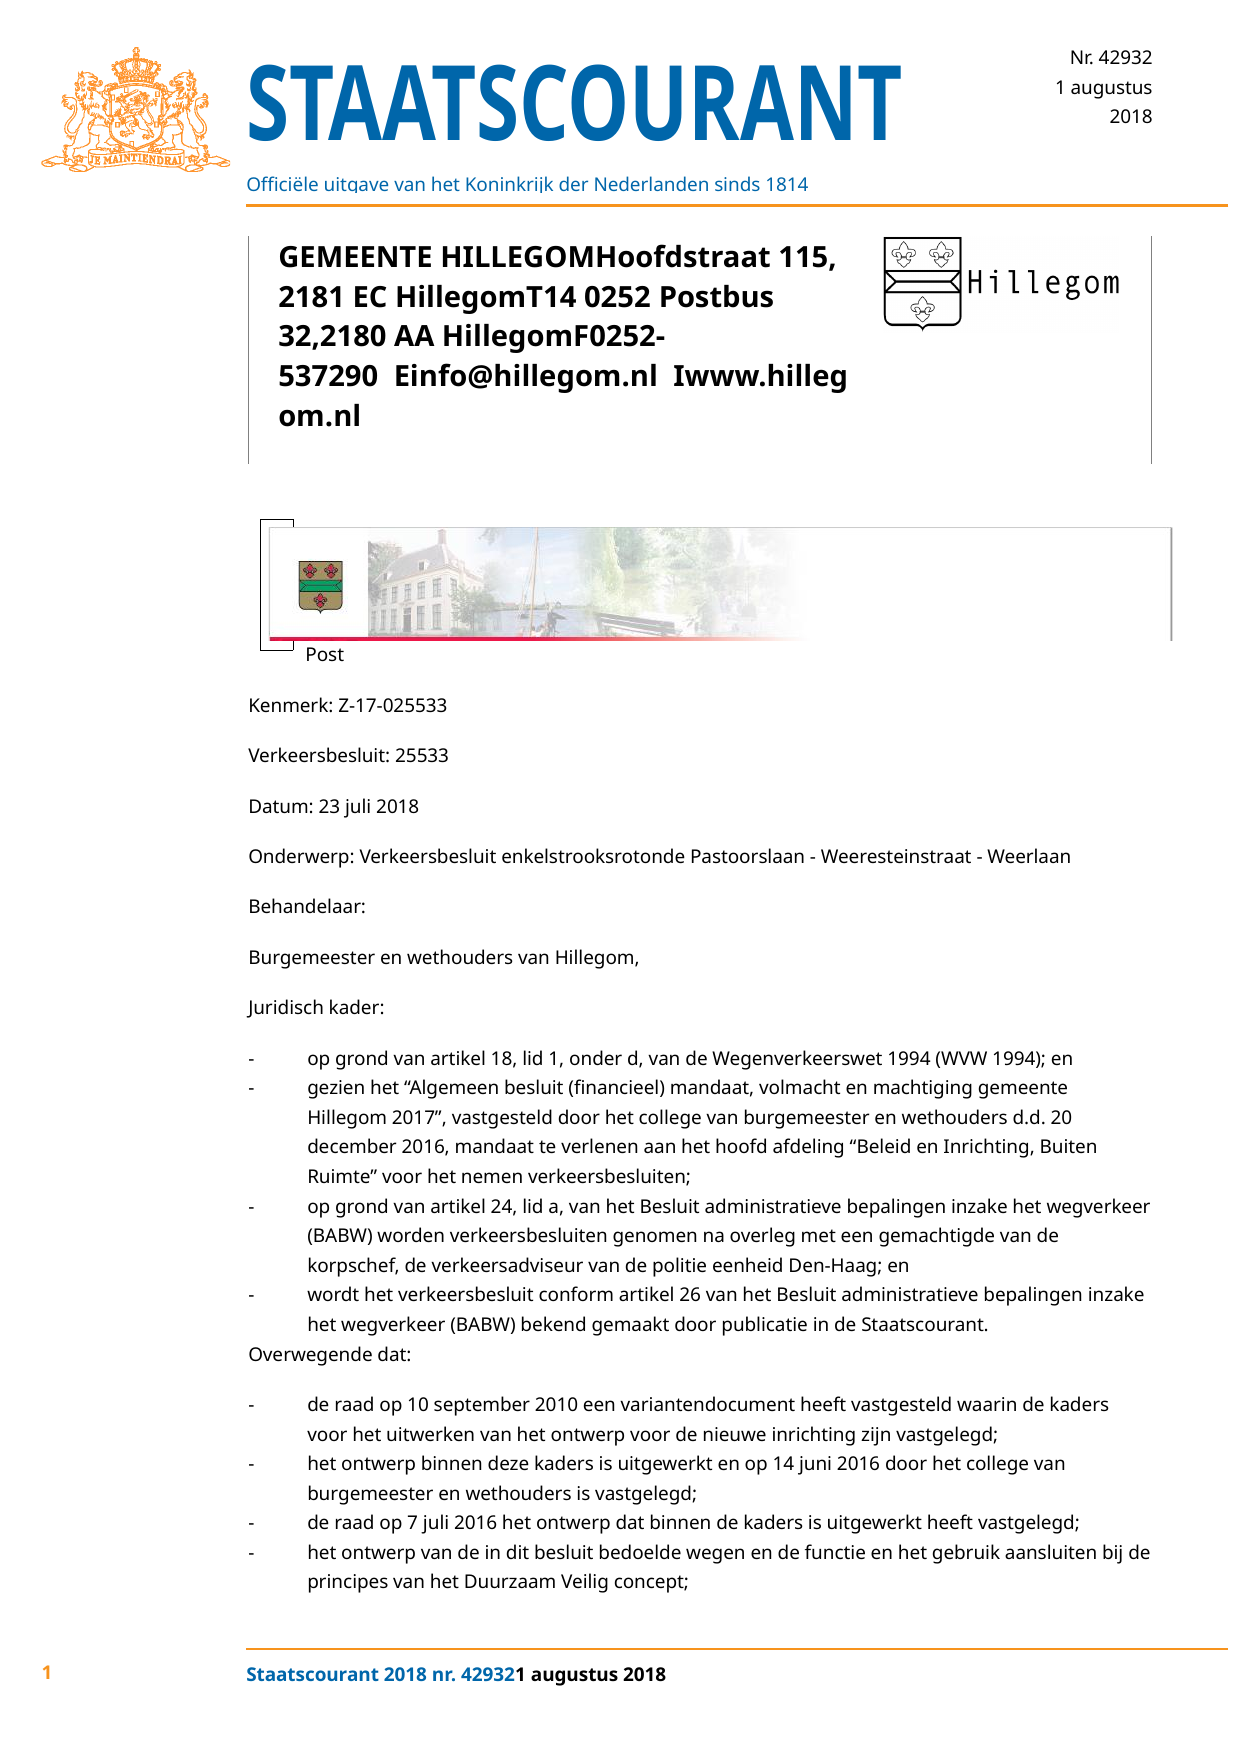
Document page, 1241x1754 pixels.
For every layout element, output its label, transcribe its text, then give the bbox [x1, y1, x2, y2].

list op grond van artikel 24, lid a, van het Besluit administratieve bepalingen inzake het wegverkeer (BABW) worden verkeersbesluiten genomen na overleg met een gemachtigde van de korpschef, de verkeersadviseur van de politie eenheid Den-Haag; en [248, 1193, 1152, 1278]
picture [41, 47, 231, 172]
text Juridisch kader: [248, 994, 1152, 1020]
list op grond van artikel 18, lid 1, onder d, van de Wegenverkeerswet 1994 (WVW 1994); en [248, 1045, 1152, 1071]
table_header [1119, 236, 1151, 332]
list de raad op 7 juli 2016 het ontwerp dat binnen de kaders is uitgewerkt heeft vastgelegd; [248, 1509, 1152, 1535]
text Kenmerk: Z-17-025533 [248, 692, 1152, 718]
table_header GEMEENTE HILLEGOMHoofdstraat 115, 2181 EC HillegomT14 0252 Postbus 32,2180 AA HillegomF0252-537290 Einfo@hillegom.nl Iwww.hillegom.nl [249, 236, 850, 464]
picture [882, 236, 1119, 333]
text Burgemeester en wethouders van Hillegom, [248, 944, 1152, 970]
list het ontwerp van de in dit besluit bedoelde wegen en de functie en het gebruik aansluiten bij de principes van het Duurzaam Veilig concept; [248, 1539, 1152, 1594]
list gezien het “Algemeen besluit (financieel) mandaat, volmacht en machtiging gemeente Hillegom 2017”, vastgesteld door het college van burgemeester en wethouders d.d. 20 december 2016, mandaat te verlenen aan het hoofd afdeling “Beleid en Inrichting, Buiten Ruimte” voor het nemen verkeersbesluiten; [248, 1074, 1152, 1189]
table_header [850, 333, 1151, 464]
list de raad op 10 september 2010 een variantendocument heeft vastgesteld waarin de kaders voor het uitwerken van het ontwerp voor de nieuwe inrichting zijn vastgelegd; [248, 1391, 1152, 1446]
text Post [248, 507, 1152, 667]
text Verkeersbesluit: 25533 [248, 742, 1152, 768]
text Overwegende dat: [248, 1341, 1152, 1366]
picture [268, 527, 1173, 641]
text Datum: 23 juli 2018 [248, 793, 1152, 818]
text Onderwerp: Verkeersbesluit enkelstrooksrotonde Pastoorslaan - Weeresteinstraat - Weerlaan [248, 843, 1152, 869]
table_header [850, 236, 882, 332]
list wordt het verkeersbesluit conform artikel 26 van het Besluit administratieve bepalingen inzake het wegverkeer (BABW) bekend gemaakt door publicatie in de Staatscourant. [248, 1282, 1152, 1337]
text Behandelaar: [248, 894, 1152, 919]
list het ontwerp binnen deze kaders is uitgewerkt en op 14 juni 2016 door het college van burgemeester en wethouders is vastgelegd; [248, 1450, 1152, 1506]
